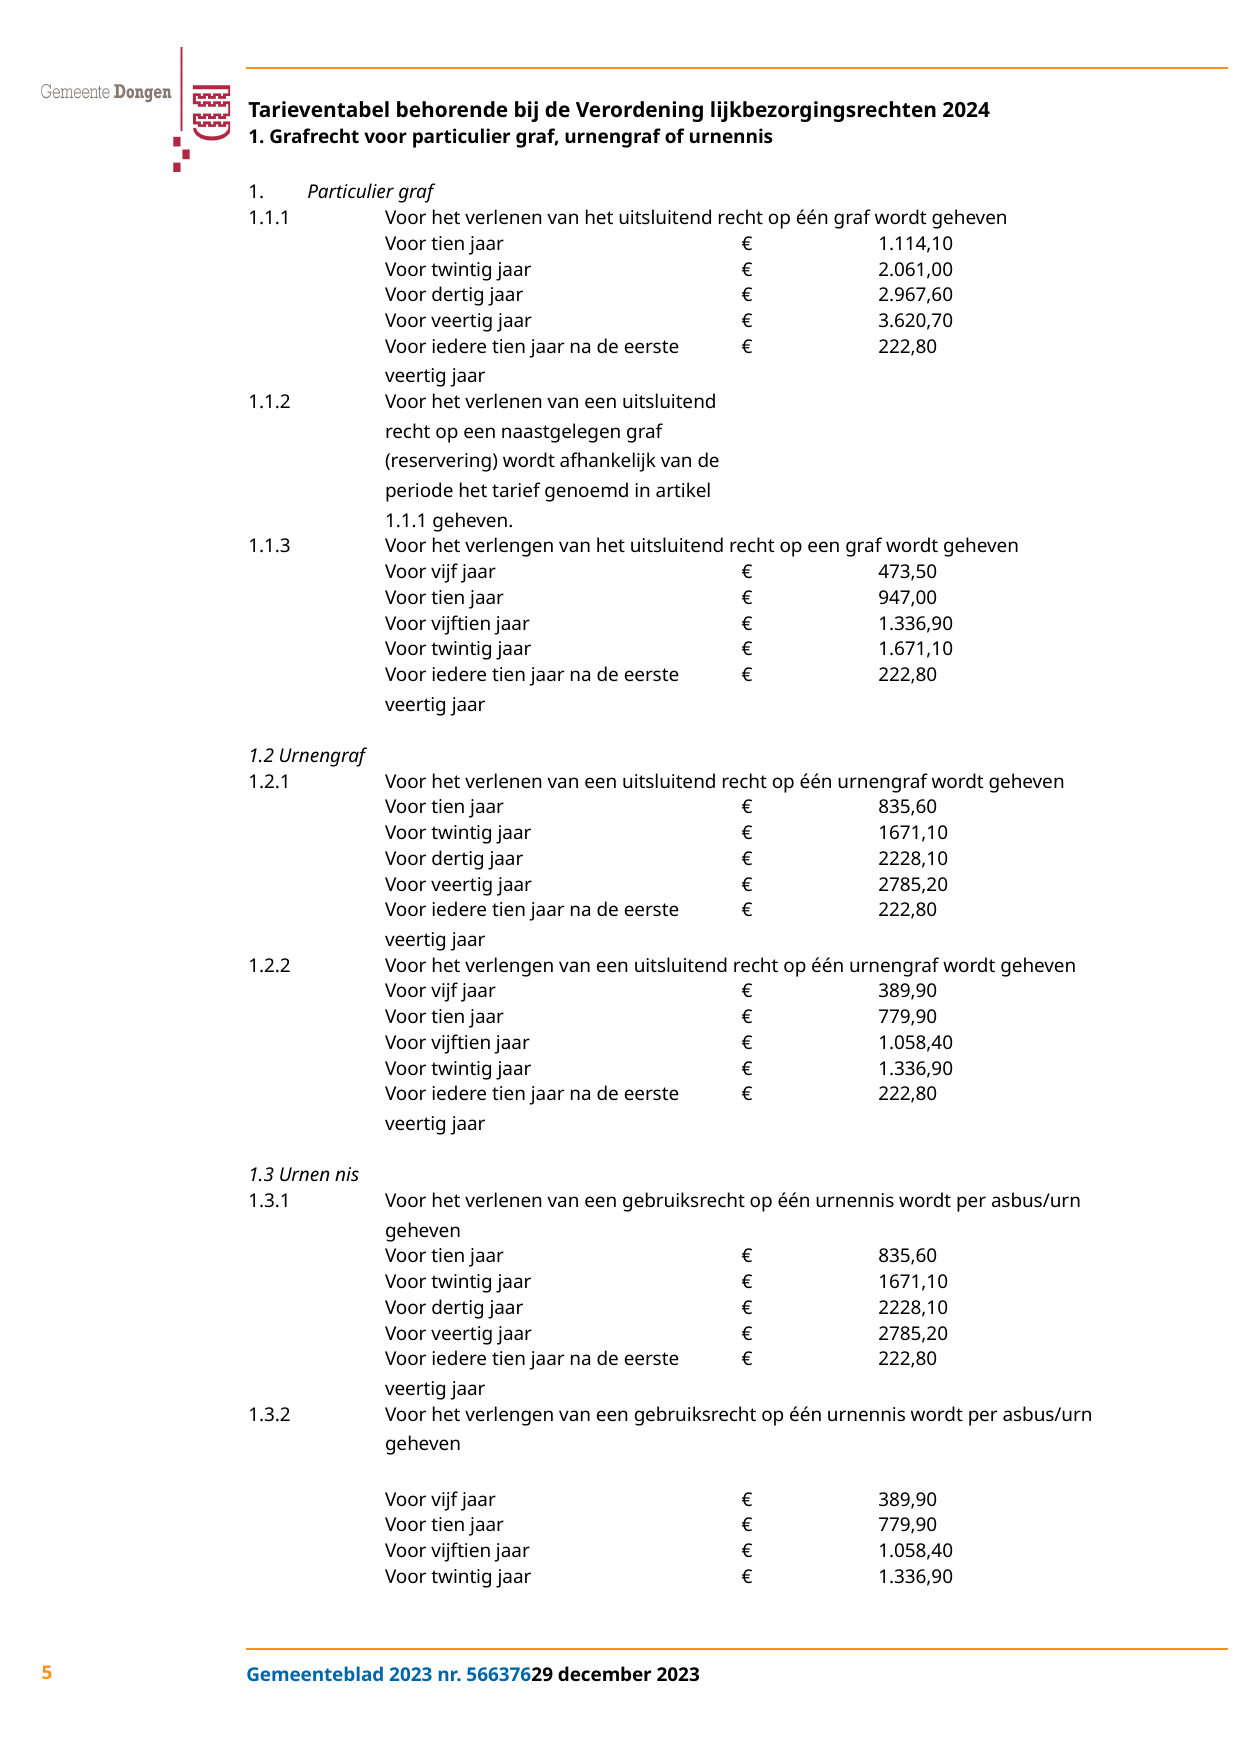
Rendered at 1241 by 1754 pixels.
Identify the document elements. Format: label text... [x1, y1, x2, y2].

table_cell 1.2 Urnengraf [248, 742, 1152, 768]
table_cell Voor vijf jaar [385, 978, 741, 1003]
table_cell [248, 308, 385, 333]
table_cell Voor tien jaar [385, 794, 741, 819]
table_cell € [741, 1081, 878, 1136]
table_cell 389,90 [878, 978, 1152, 1003]
table_cell 2.967,60 [878, 282, 1152, 307]
table_cell Voor iedere tien jaar na de eerste veertig jaar [385, 1081, 741, 1136]
table_cell 2228,10 [878, 1294, 1152, 1320]
table_cell 1671,10 [878, 1268, 1152, 1294]
table_cell [248, 1081, 385, 1136]
table_cell € [741, 871, 878, 897]
table_cell Voor dertig jaar [385, 1294, 741, 1320]
table_cell 1.2.1 [248, 768, 385, 794]
table_cell € [741, 1563, 878, 1589]
table_cell € [741, 661, 878, 716]
table_cell [385, 716, 741, 742]
table_cell Voor twintig jaar [385, 256, 741, 282]
table_cell Voor twintig jaar [385, 819, 741, 845]
table_cell 1.336,90 [878, 1563, 1152, 1589]
table_cell € [741, 610, 878, 635]
table_cell € [741, 978, 878, 1003]
table_cell 1.336,90 [878, 1055, 1152, 1081]
table_cell [878, 389, 1152, 532]
table_cell 1671,10 [878, 819, 1152, 845]
table_cell 222,80 [878, 333, 1152, 388]
table_cell € [741, 1294, 878, 1320]
table_cell € [741, 1055, 878, 1081]
table_cell 2785,20 [878, 871, 1152, 897]
table_cell [248, 897, 385, 952]
table_cell 1.1.1 [248, 205, 385, 230]
table_cell 947,00 [878, 584, 1152, 610]
table_cell [248, 1243, 385, 1268]
table_cell 1.1.2 [248, 389, 385, 532]
table_cell [385, 1136, 741, 1162]
table_cell € [741, 282, 878, 307]
table_cell Voor het verlenen van een uitsluitend recht op één urnengraf wordt geheven [385, 768, 1152, 794]
table_cell Voor het verlenen van een gebruiksrecht op één urnennis wordt per asbus/urn geheven [385, 1187, 1152, 1243]
table_cell Voor iedere tien jaar na de eerste veertig jaar [385, 333, 741, 388]
table_cell 3.620,70 [878, 308, 1152, 333]
table_cell 1.1.3 [248, 533, 385, 558]
table_cell [248, 1486, 385, 1511]
table_cell [248, 610, 385, 635]
table_cell [878, 716, 1152, 742]
table_cell [248, 584, 385, 610]
table_cell [741, 389, 878, 532]
table_cell € [741, 584, 878, 610]
table_cell Voor tien jaar [385, 230, 741, 256]
table_cell [248, 871, 385, 897]
table_cell Voor veertig jaar [385, 1320, 741, 1346]
table_cell € [741, 308, 878, 333]
table_header 1. Grafrecht voor particulier graf, urnengraf of urnennis [248, 124, 1152, 179]
table_cell Voor twintig jaar [385, 1268, 741, 1294]
table_cell 222,80 [878, 1081, 1152, 1136]
table_cell 389,90 [878, 1486, 1152, 1511]
table_cell Voor twintig jaar [385, 635, 741, 661]
table_cell € [741, 1268, 878, 1294]
table_cell € [741, 897, 878, 952]
table_cell [741, 1136, 878, 1162]
table_cell Voor iedere tien jaar na de eerste veertig jaar [385, 897, 741, 952]
table_cell [248, 1003, 385, 1029]
table_cell [248, 819, 385, 845]
table_cell 473,50 [878, 558, 1152, 584]
table_cell € [741, 558, 878, 584]
table_cell [248, 1136, 385, 1162]
table_cell Particulier graf [248, 179, 1152, 204]
table_cell 779,90 [878, 1511, 1152, 1537]
table_cell Voor vijf jaar [385, 558, 741, 584]
table_cell Voor tien jaar [385, 1511, 741, 1537]
table_cell 2785,20 [878, 1320, 1152, 1346]
table_cell 2228,10 [878, 845, 1152, 871]
table_cell [248, 845, 385, 871]
table_cell € [741, 1003, 878, 1029]
table_cell Voor het verlenen van een uitsluitend recht op een naastgelegen graf (reservering) wordt afhankelijk van de periode het tarief genoemd in artikel 1.1.1 geheven. [385, 389, 741, 532]
table_cell Voor dertig jaar [385, 282, 741, 307]
table_cell [248, 794, 385, 819]
table_cell Voor vijftien jaar [385, 1537, 741, 1563]
table_cell [248, 256, 385, 282]
table_cell [248, 1055, 385, 1081]
table_cell 1.3.2 [248, 1401, 385, 1486]
table_cell 222,80 [878, 1346, 1152, 1401]
table_cell € [741, 1511, 878, 1537]
table_cell € [741, 1029, 878, 1055]
table_cell Voor iedere tien jaar na de eerste veertig jaar [385, 661, 741, 716]
table_cell Voor vijf jaar [385, 1486, 741, 1511]
table_cell [248, 1294, 385, 1320]
table_cell 779,90 [878, 1003, 1152, 1029]
table_cell 1.058,40 [878, 1537, 1152, 1563]
table_cell 835,60 [878, 1243, 1152, 1268]
table_cell Voor tien jaar [385, 1003, 741, 1029]
table_cell [248, 1029, 385, 1055]
table_cell [248, 230, 385, 256]
table_cell 1.2.2 [248, 952, 385, 978]
table_cell Voor twintig jaar [385, 1563, 741, 1589]
table_cell € [741, 1320, 878, 1346]
table_cell 2.061,00 [878, 256, 1152, 282]
table_cell [248, 333, 385, 388]
table_cell Voor vijftien jaar [385, 610, 741, 635]
table_cell € [741, 230, 878, 256]
table_cell [741, 716, 878, 742]
table_cell Voor tien jaar [385, 1243, 741, 1268]
table_cell [248, 1511, 385, 1537]
table_cell € [741, 1346, 878, 1401]
table_cell Voor iedere tien jaar na de eerste veertig jaar [385, 1346, 741, 1401]
table_cell Voor het verlenen van het uitsluitend recht op één graf wordt geheven [385, 205, 1152, 230]
table_cell [248, 635, 385, 661]
table_cell 1.336,90 [878, 610, 1152, 635]
table_cell 222,80 [878, 661, 1152, 716]
table_cell € [741, 1486, 878, 1511]
table_cell 835,60 [878, 794, 1152, 819]
table_cell 1.114,10 [878, 230, 1152, 256]
table_cell Voor veertig jaar [385, 871, 741, 897]
table_cell [248, 978, 385, 1003]
table_cell [248, 1268, 385, 1294]
picture [41, 47, 231, 172]
table_cell € [741, 333, 878, 388]
table_cell [878, 1136, 1152, 1162]
table_cell Voor tien jaar [385, 584, 741, 610]
table_cell Voor het verlengen van het uitsluitend recht op een graf wordt geheven [385, 533, 1152, 558]
table_cell Voor vijftien jaar [385, 1029, 741, 1055]
table_cell € [741, 256, 878, 282]
table_cell [248, 558, 385, 584]
table_cell 222,80 [878, 897, 1152, 952]
table_cell Voor het verlengen van een gebruiksrecht op één urnennis wordt per asbus/urn geheven [385, 1401, 1152, 1486]
table_cell [248, 1320, 385, 1346]
table_cell [248, 282, 385, 307]
table_cell 1.3.1 [248, 1187, 385, 1243]
table_cell 1.3 Urnen nis [248, 1162, 1152, 1187]
table_cell [248, 1563, 385, 1589]
table_cell € [741, 794, 878, 819]
table_cell € [741, 845, 878, 871]
table_cell [248, 1346, 385, 1401]
table_cell € [741, 1537, 878, 1563]
text Tarieventabel behorende bij de Verordening lijkbezorgingsrechten 2024 [248, 95, 1152, 123]
table_cell € [741, 635, 878, 661]
table_cell Voor veertig jaar [385, 308, 741, 333]
table_cell Voor dertig jaar [385, 845, 741, 871]
table_cell Voor twintig jaar [385, 1055, 741, 1081]
table_cell € [741, 1243, 878, 1268]
table_cell [248, 716, 385, 742]
table_cell [248, 661, 385, 716]
table_cell € [741, 819, 878, 845]
table_cell [248, 1537, 385, 1563]
table_cell Voor het verlengen van een uitsluitend recht op één urnengraf wordt geheven [385, 952, 1152, 978]
table_cell 1.671,10 [878, 635, 1152, 661]
table_cell 1.058,40 [878, 1029, 1152, 1055]
